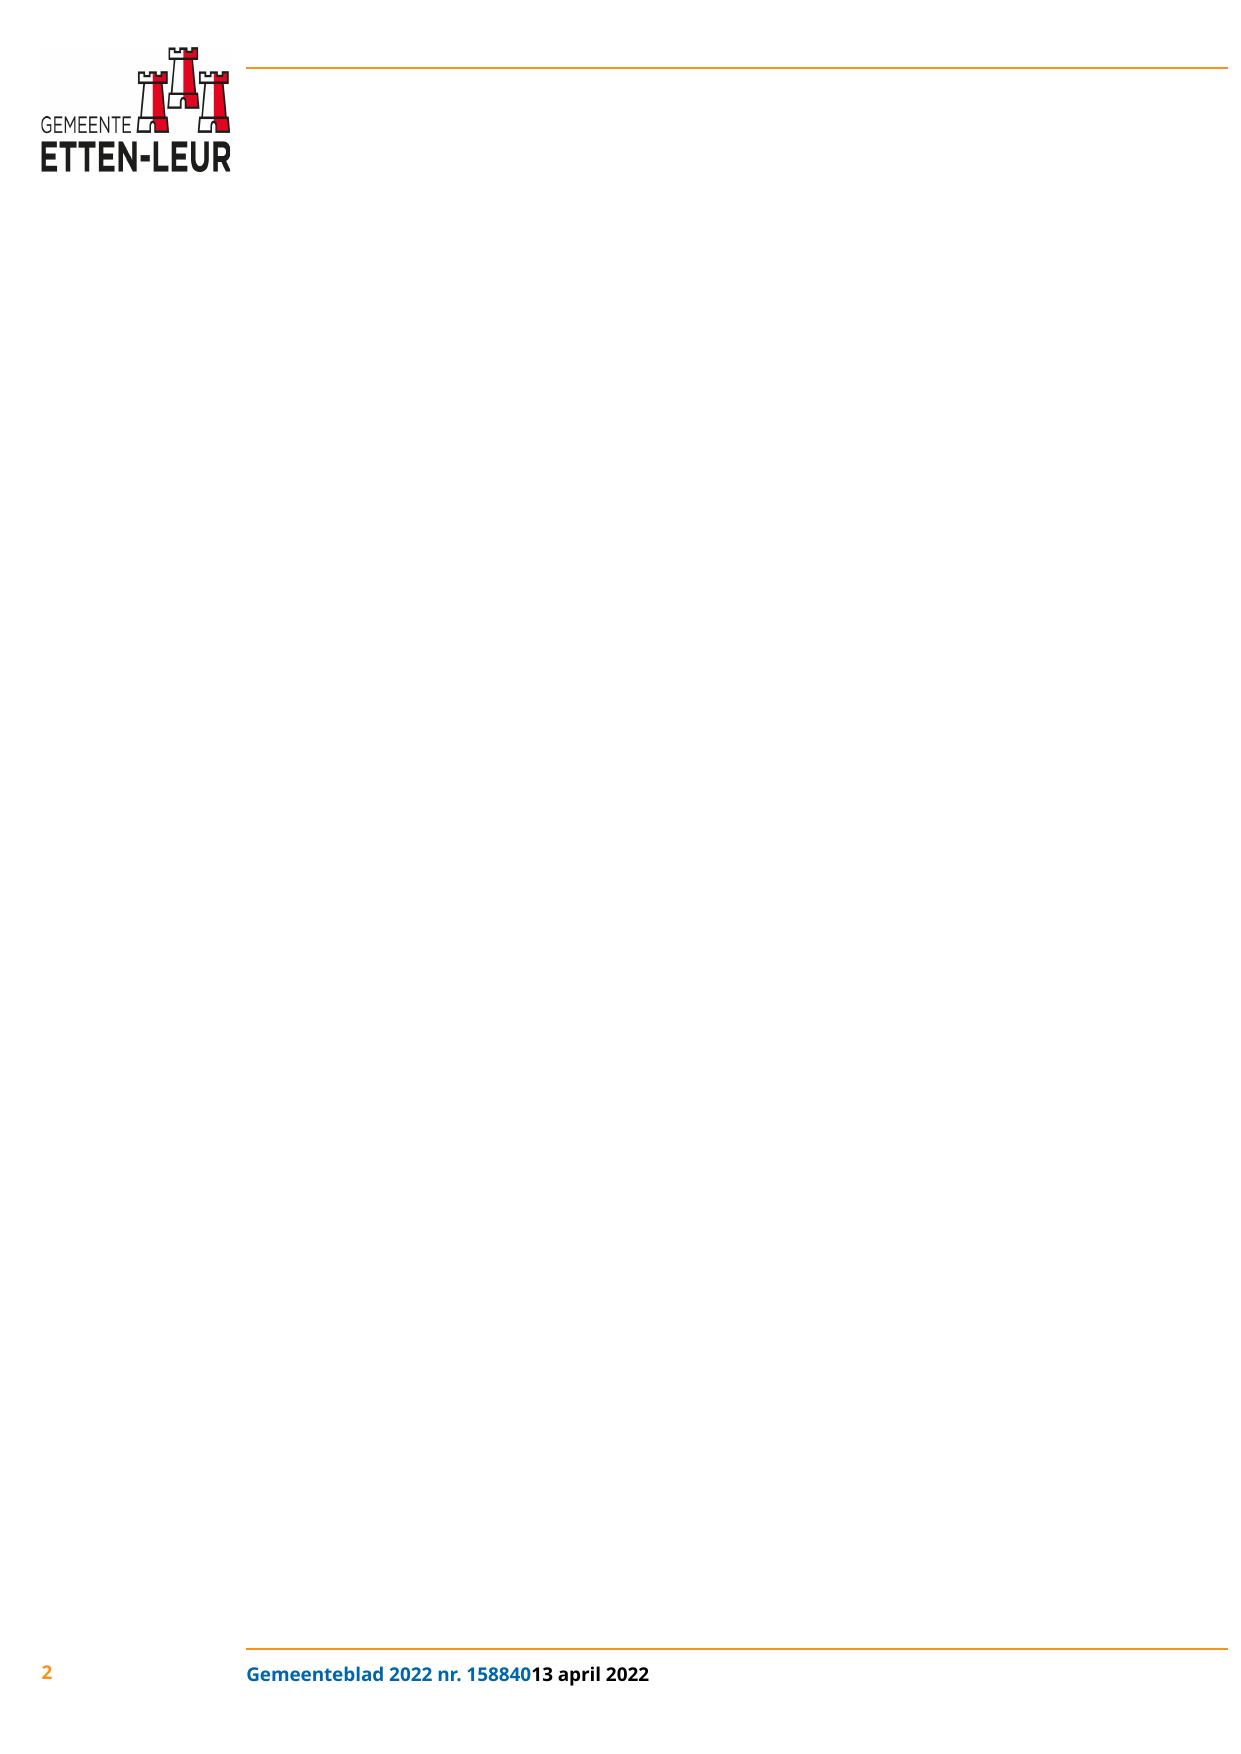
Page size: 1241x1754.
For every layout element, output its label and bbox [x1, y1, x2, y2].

picture [41, 47, 231, 172]
